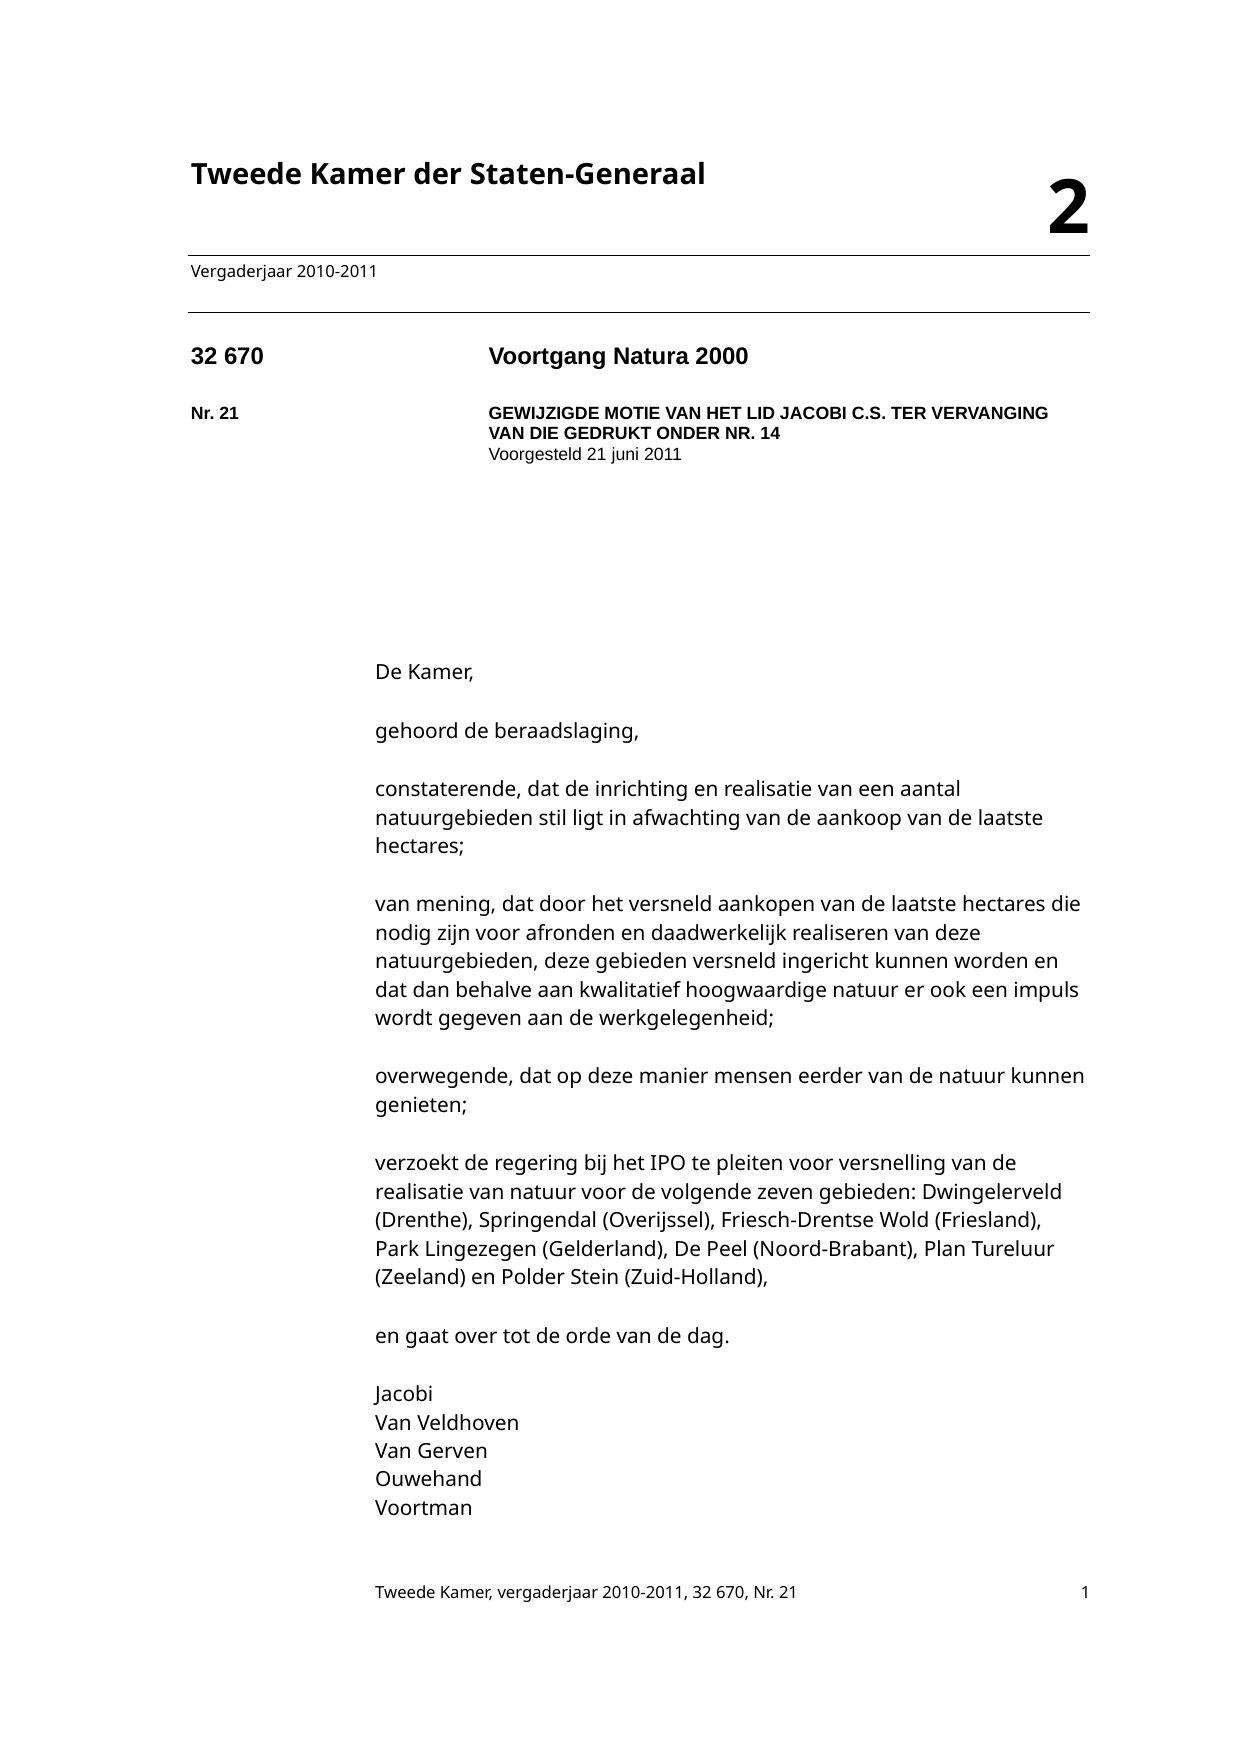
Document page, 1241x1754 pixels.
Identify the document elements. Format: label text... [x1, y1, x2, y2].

text Van Gerven [375, 1436, 1090, 1464]
table_cell 32 670 [188, 339, 485, 399]
table_cell [485, 313, 1090, 339]
text Van Veldhoven [375, 1408, 1090, 1436]
table_header 2 [910, 150, 1090, 255]
text Voortman [375, 1493, 1090, 1521]
table_cell GEWIJZIGDE MOTIE VAN HET LID JACOBI C.S. TER VERVANGING VAN DIE GEDRUKT ONDER NR. 14 Voorgesteld 21 juni 2011 [485, 399, 1090, 539]
table_cell [188, 313, 485, 339]
text De Kamer, [375, 657, 1090, 686]
text Jacobi [375, 1379, 1090, 1408]
text constaterende, dat de inrichting en realisatie van een aantal natuurgebieden stil ligt in afwachting van de aankoop van de laatste hectares; [375, 774, 1090, 859]
table_cell [485, 256, 1090, 312]
text Ouwehand [375, 1464, 1090, 1493]
text van mening, dat door het versneld aankopen van de laatste hectares die nodig zijn voor afronden en daadwerkelijk realiseren van deze natuurgebieden, deze gebieden versneld ingericht kunnen worden en dat dan behalve aan kwalitatief hoogwaardige natuur er ook een impuls wordt gegeven aan de werkgelegenheid; [375, 889, 1090, 1032]
text verzoekt de regering bij het IPO te pleiten voor versnelling van de realisatie van natuur voor de volgende zeven gebieden: Dwingelerveld (Drenthe), Springendal (Overijssel), Friesch-Drentse Wold (Friesland), Park Lingezegen (Gelderland), De Peel (Noord-Brabant), Plan Tureluur (Zeeland) en Polder Stein (Zuid-Holland), [375, 1148, 1090, 1291]
table_header Tweede Kamer der Staten-Generaal [188, 150, 909, 255]
table_cell Voortgang Natura 2000 [485, 339, 1090, 399]
text en gaat over tot de orde van de dag. [375, 1321, 1090, 1349]
text overwegende, dat op deze manier mensen eerder van de natuur kunnen genieten; [375, 1062, 1090, 1118]
text gehoord de beraadslaging, [375, 716, 1090, 744]
table_cell Nr. 21 [188, 399, 485, 539]
table_cell Vergaderjaar 2010-2011 [188, 256, 485, 312]
